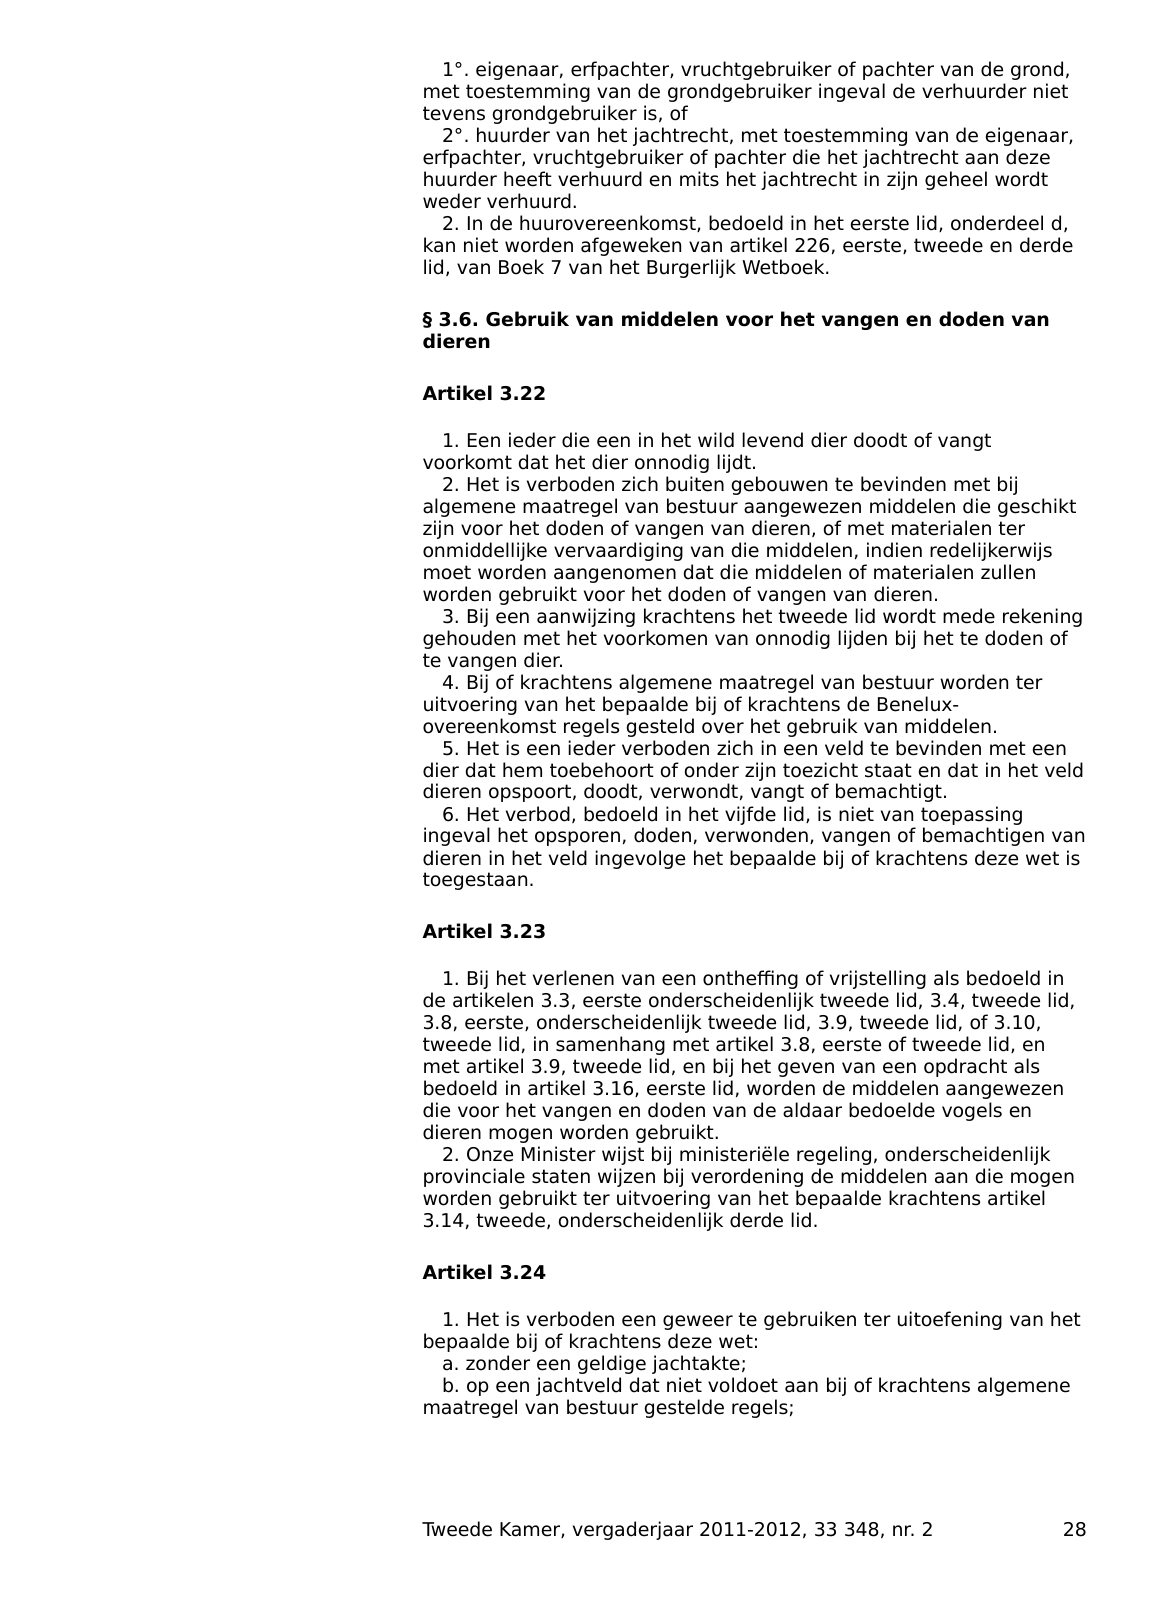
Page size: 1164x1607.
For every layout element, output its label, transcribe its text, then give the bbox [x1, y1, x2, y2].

subtitle § 3.6. Gebruik van middelen voor het vangen en doden van dieren [422, 309, 1087, 353]
text 1. Het is verboden een geweer te gebruiken ter uitoefening van het bepaalde bij of krachtens deze wet: [422, 1309, 1087, 1353]
text 1. Bij het verlenen van een ontheffing of vrijstelling als bedoeld in de artikelen 3.3, eerste onderscheidenlijk tweede lid, 3.4, tweede lid, 3.8, eerste, onderscheidenlijk tweede lid, 3.9, tweede lid, of 3.10, tweede lid, in samenhang met artikel 3.8, eerste of tweede lid, en met artikel 3.9, tweede lid, en bij het geven van een opdracht als bedoeld in artikel 3.16, eerste lid, worden de middelen aangewezen die voor het vangen en doden van de aldaar bedoelde vogels en dieren mogen worden gebruikt. [422, 968, 1087, 1144]
text 3. Bij een aanwijzing krachtens het tweede lid wordt mede rekening gehouden met het voorkomen van onnodig lijden bij het te doden of te vangen dier. [422, 606, 1087, 672]
text b. op een jachtveld dat niet voldoet aan bij of krachtens algemene maatregel van bestuur gestelde regels; [422, 1375, 1087, 1419]
text 2. In de huurovereenkomst, bedoeld in het eerste lid, onderdeel d, kan niet worden afgeweken van artikel 226, eerste, tweede en derde lid, van Boek 7 van het Burgerlijk Wetboek. [422, 213, 1087, 279]
subtitle Artikel 3.23 [422, 921, 1087, 943]
subtitle Artikel 3.24 [422, 1262, 1087, 1284]
subtitle Artikel 3.22 [422, 383, 1087, 405]
text 2. Onze Minister wijst bij ministeriële regeling, onderscheidenlijk provinciale staten wijzen bij verordening de middelen aan die mogen worden gebruikt ter uitvoering van het bepaalde krachtens artikel 3.14, tweede, onderscheidenlijk derde lid. [422, 1144, 1087, 1232]
text 2°. huurder van het jachtrecht, met toestemming van de eigenaar, erfpachter, vruchtgebruiker of pachter die het jachtrecht aan deze huurder heeft verhuurd en mits het jachtrecht in zijn geheel wordt weder verhuurd. [422, 125, 1087, 213]
text 1°. eigenaar, erfpachter, vruchtgebruiker of pachter van de grond, met toestemming van de grondgebruiker ingeval de verhuurder niet tevens grondgebruiker is, of [422, 59, 1087, 125]
text a. zonder een geldige jachtakte; [422, 1353, 1087, 1375]
text 5. Het is een ieder verboden zich in een veld te bevinden met een dier dat hem toebehoort of onder zijn toezicht staat en dat in het veld dieren opspoort, doodt, verwondt, vangt of bemachtigt. [422, 737, 1087, 803]
text 2. Het is verboden zich buiten gebouwen te bevinden met bij algemene maatregel van bestuur aangewezen middelen die geschikt zijn voor het doden of vangen van dieren, of met materialen ter onmiddellijke vervaardiging van die middelen, indien redelijkerwijs moet worden aangenomen dat die middelen of materialen zullen worden gebruikt voor het doden of vangen van dieren. [422, 474, 1087, 606]
text 4. Bij of krachtens algemene maatregel van bestuur worden ter uitvoering van het bepaalde bij of krachtens de Benelux-overeenkomst regels gesteld over het gebruik van middelen. [422, 672, 1087, 737]
text 1. Een ieder die een in het wild levend dier doodt of vangt voorkomt dat het dier onnodig lijdt. [422, 430, 1087, 474]
text 6. Het verbod, bedoeld in het vijfde lid, is niet van toepassing ingeval het opsporen, doden, verwonden, vangen of bemachtigen van dieren in het veld ingevolge het bepaalde bij of krachtens deze wet is toegestaan. [422, 803, 1087, 891]
